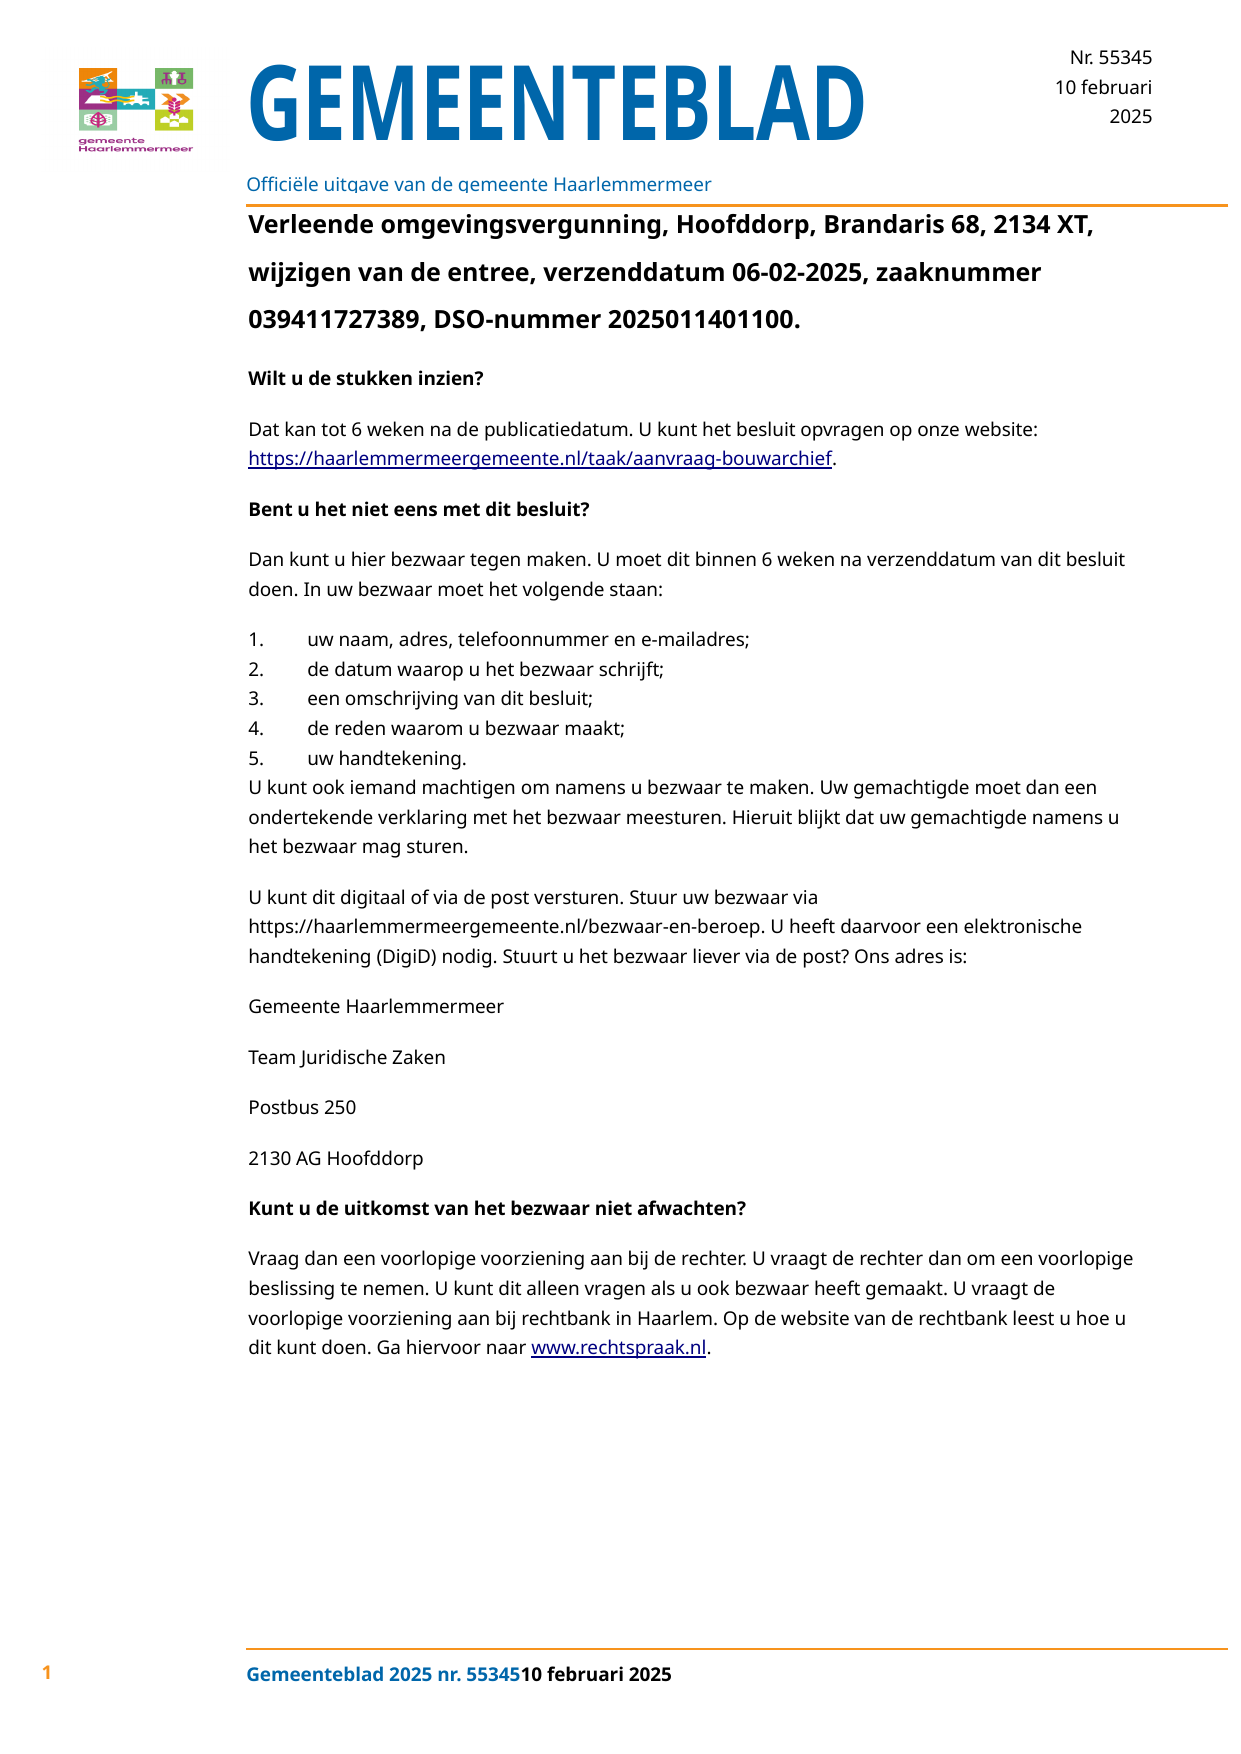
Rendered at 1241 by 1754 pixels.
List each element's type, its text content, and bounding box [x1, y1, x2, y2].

text Bent u het niet eens met dit besluit? [248, 496, 1152, 522]
list de reden waarom u bezwaar maakt; [248, 715, 1152, 741]
text Postbus 250 [248, 1094, 1152, 1120]
text Verleende omgevingsvergunning, Hoofddorp, Brandaris 68, 2134 XT, wijzigen van de entree, verzenddatum 06-02-2025, zaaknummer 039411727389, DSO-nummer 2025011401100. [248, 207, 1152, 336]
text Dan kunt u hier bezwaar tegen maken. U moet dit binnen 6 weken na verzenddatum van dit besluit doen. In uw bezwaar moet het volgende staan: [248, 546, 1152, 602]
text Kunt u de uitkomst van het bezwaar niet afwachten? [248, 1195, 1152, 1221]
text U kunt ook iemand machtigen om namens u bezwaar te maken. Uw gemachtigde moet dan een ondertekende verklaring met het bezwaar meesturen. Hieruit blijkt dat uw gemachtigde namens u het bezwaar mag sturen. [248, 774, 1152, 859]
list een omschrijving van dit besluit; [248, 686, 1152, 711]
picture [41, 47, 231, 172]
text Gemeente Haarlemmermeer [248, 993, 1152, 1019]
text Team Juridische Zaken [248, 1044, 1152, 1069]
text Dat kan tot 6 weken na de publicatiedatum. U kunt het besluit opvragen op onze website: https://haarlemmermeergemeente.nl/taak/aanvraag-bouwarchief. [248, 416, 1152, 471]
list uw handtekening. [248, 745, 1152, 770]
text Vraag dan een voorlopige voorziening aan bij de rechter. U vraagt de rechter dan om een voorlopige beslissing te nemen. U kunt dit alleen vragen als u ook bezwaar heeft gemaakt. U vraagt de voorlopige voorziening aan bij rechtbank in Haarlem. Op de website van de rechtbank leest u hoe u dit kunt doen. Ga hiervoor naar www.rechtspraak.nl. [248, 1246, 1152, 1360]
text U kunt dit digitaal of via de post versturen. Stuur uw bezwaar via https://haarlemmermeergemeente.nl/bezwaar-en-beroep. U heeft daarvoor een elektronische handtekening (DigiD) nodig. Stuurt u het bezwaar liever via de post? Ons adres is: [248, 884, 1152, 969]
text Wilt u de stukken inzien? [248, 366, 1152, 391]
text 2130 AG Hoofddorp [248, 1145, 1152, 1170]
list de datum waarop u het bezwaar schrijft; [248, 656, 1152, 682]
list uw naam, adres, telefoonnummer en e-mailadres; [248, 626, 1152, 652]
